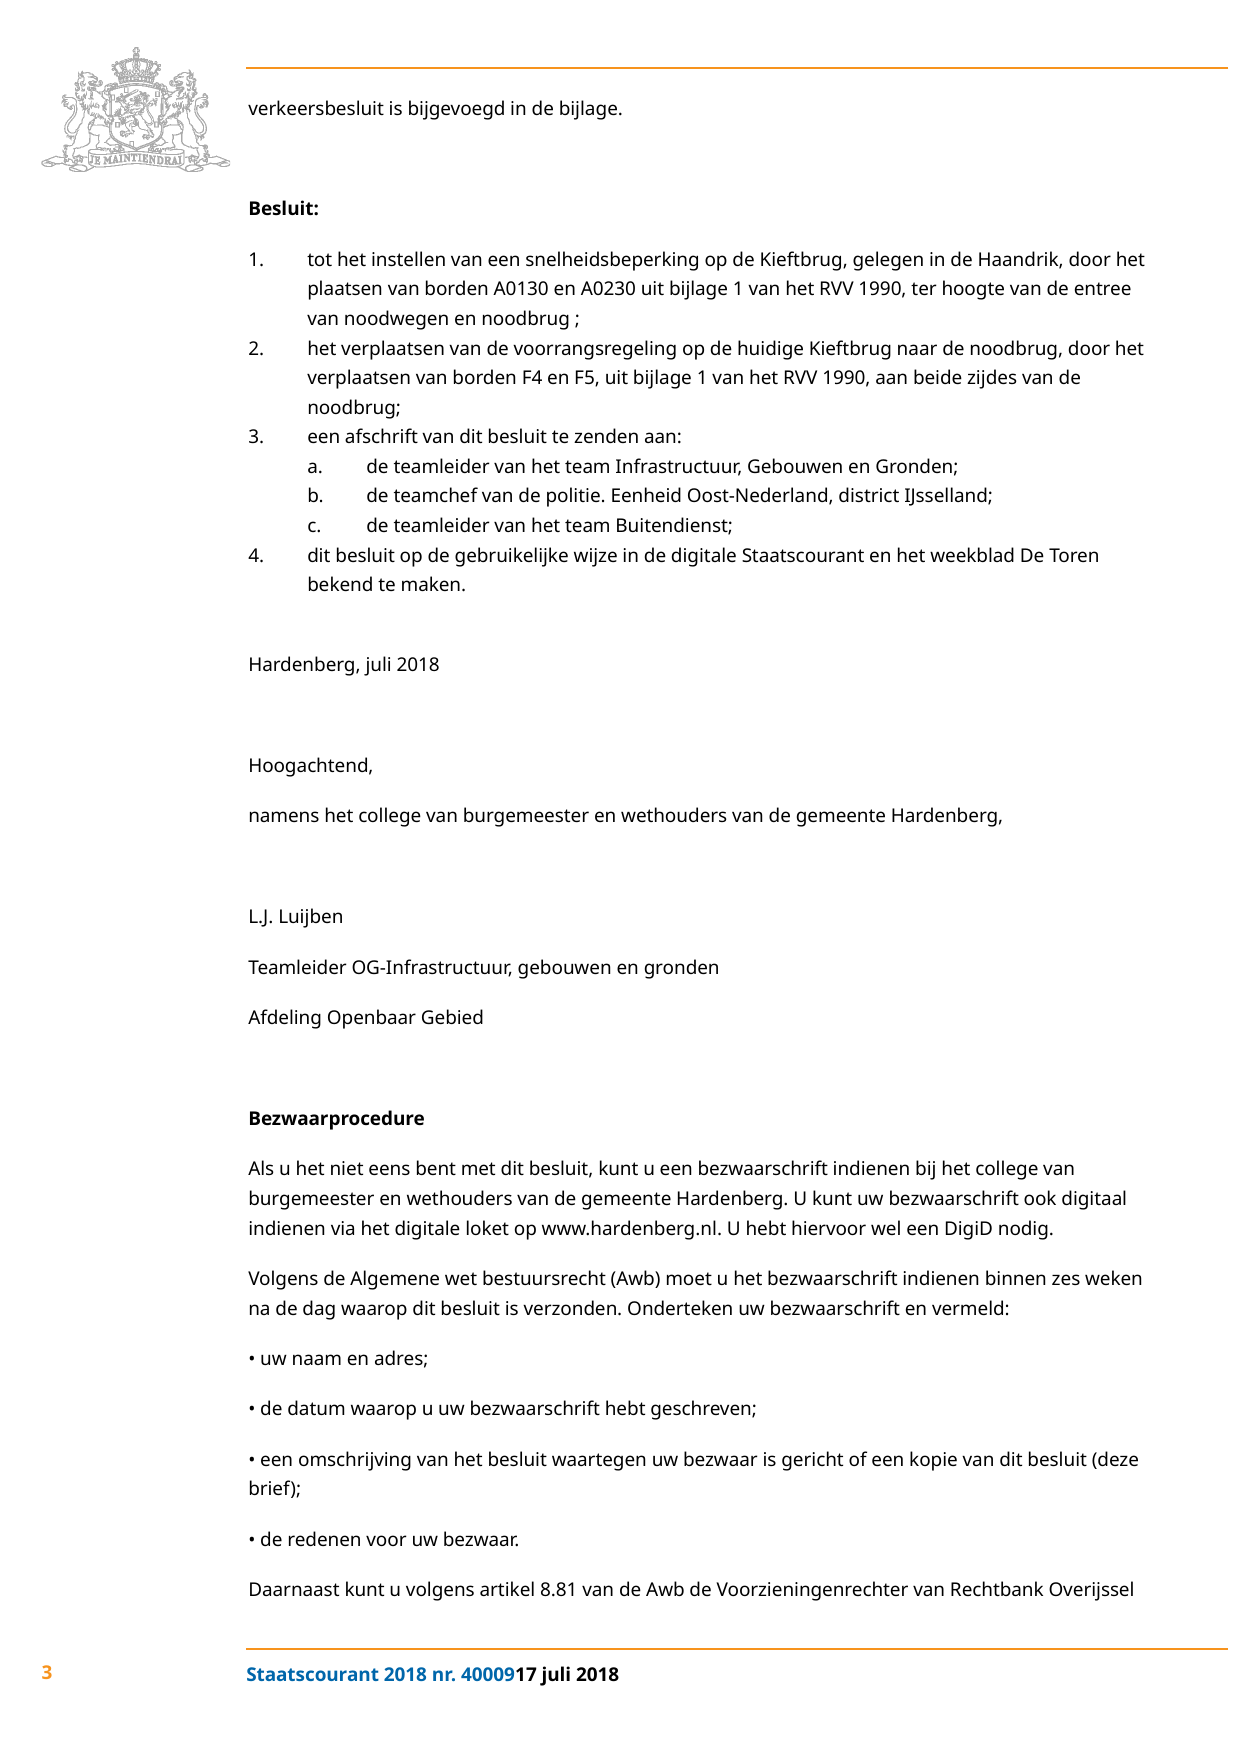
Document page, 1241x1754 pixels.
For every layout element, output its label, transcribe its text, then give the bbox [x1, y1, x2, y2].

list de teamleider van het team Buitendienst; [307, 512, 1152, 538]
text Hardenberg, juli 2018 [248, 651, 1152, 677]
text • uw naam en adres; [248, 1345, 1152, 1371]
text Besluit: [248, 196, 1152, 221]
list de teamchef van de politie. Eenheid Oost-Nederland, district IJsselland; [307, 483, 1152, 508]
text Als u het niet eens bent met dit besluit, kunt u een bezwaarschrift indienen bij het college van burgemeester en wethouders van de gemeente Hardenberg. U kunt uw bezwaarschrift ook digitaal indienen via het digitale loket op www.hardenberg.nl. U hebt hiervoor wel een DigiD nodig. [248, 1156, 1152, 1241]
text • de redenen voor uw bezwaar. [248, 1526, 1152, 1552]
text Bezwaarprocedure [248, 1105, 1152, 1131]
picture [41, 47, 231, 172]
list een afschrift van dit besluit te zenden aan: [248, 423, 1152, 449]
list de teamleider van het team Infrastructuur, Gebouwen en Gronden; [307, 453, 1152, 479]
text L.J. Luijben [248, 903, 1152, 929]
text Volgens de Algemene wet bestuursrecht (Awb) moet u het bezwaarschrift indienen binnen zes weken na de dag waarop dit besluit is verzonden. Onderteken uw bezwaarschrift en vermeld: [248, 1265, 1152, 1321]
text Afdeling Openbaar Gebied [248, 1004, 1152, 1030]
text • een omschrijving van het besluit waartegen uw bezwaar is gericht of een kopie van dit besluit (deze brief); [248, 1446, 1152, 1501]
text Daarnaast kunt u volgens artikel 8.81 van de Awb de Voorzieningenrechter van Rechtbank Overijssel [248, 1576, 1152, 1602]
text Teamleider OG-Infrastructuur, gebouwen en gronden [248, 954, 1152, 980]
text Hoogachtend, [248, 752, 1152, 778]
list tot het instellen van een snelheidsbeperking op de Kieftbrug, gelegen in de Haandrik, door het plaatsen van borden A0130 en A0230 uit bijlage 1 van het RVV 1990, ter hoogte van de entree van noodwegen en noodbrug ; [248, 246, 1152, 331]
list het verplaatsen van de voorrangsregeling op de huidige Kieftbrug naar de noodbrug, door het verplaatsen van borden F4 en F5, uit bijlage 1 van het RVV 1990, aan beide zijdes van de noodbrug; [248, 335, 1152, 420]
list dit besluit op de gebruikelijke wijze in de digitale Staatscourant en het weekblad De Toren bekend te maken. [248, 542, 1152, 597]
text • de datum waarop u uw bezwaarschrift hebt geschreven; [248, 1396, 1152, 1421]
text verkeersbesluit is bijgevoegd in de bijlage. [248, 95, 1152, 121]
text namens het college van burgemeester en wethouders van de gemeente Hardenberg, [248, 803, 1152, 828]
